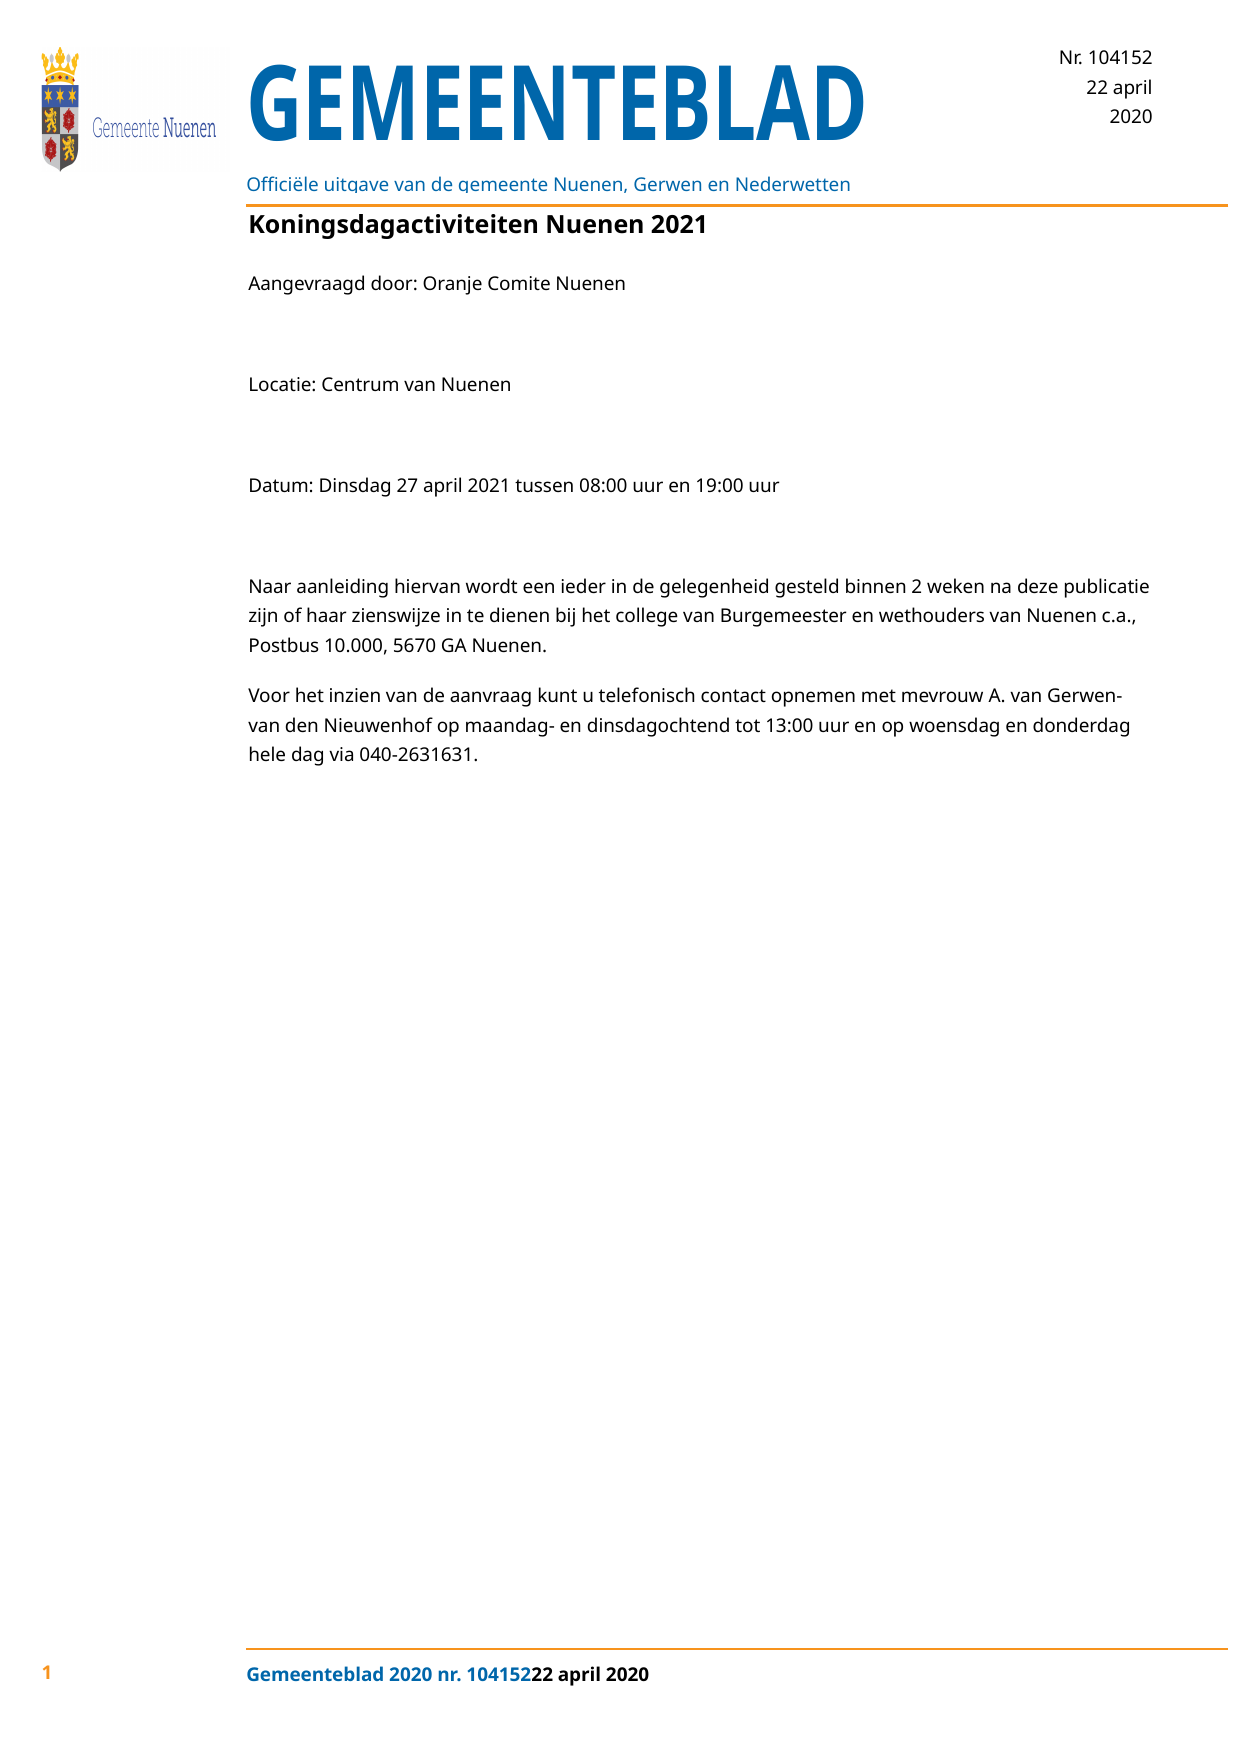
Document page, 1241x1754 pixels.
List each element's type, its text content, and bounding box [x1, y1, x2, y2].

text Voor het inzien van de aanvraag kunt u telefonisch contact opnemen met mevrouw A. van Gerwen-van den Nieuwenhof op maandag- en dinsdagochtend tot 13:00 uur en op woensdag en donderdag hele dag via 040-2631631. [248, 682, 1152, 767]
text Koningsdagactiviteiten Nuenen 2021 [248, 207, 1152, 241]
text Datum: Dinsdag 27 april 2021 tussen 08:00 uur en 19:00 uur [248, 472, 1152, 498]
text Naar aanleiding hiervan wordt een ieder in de gelegenheid gesteld binnen 2 weken na deze publicatie zijn of haar zienswijze in te dienen bij het college van Burgemeester en wethouders van Nuenen c.a., Postbus 10.000, 5670 GA Nuenen. [248, 573, 1152, 658]
text Aangevraagd door: Oranje Comite Nuenen [248, 270, 1152, 296]
text Locatie: Centrum van Nuenen [248, 371, 1152, 397]
picture [41, 47, 231, 172]
